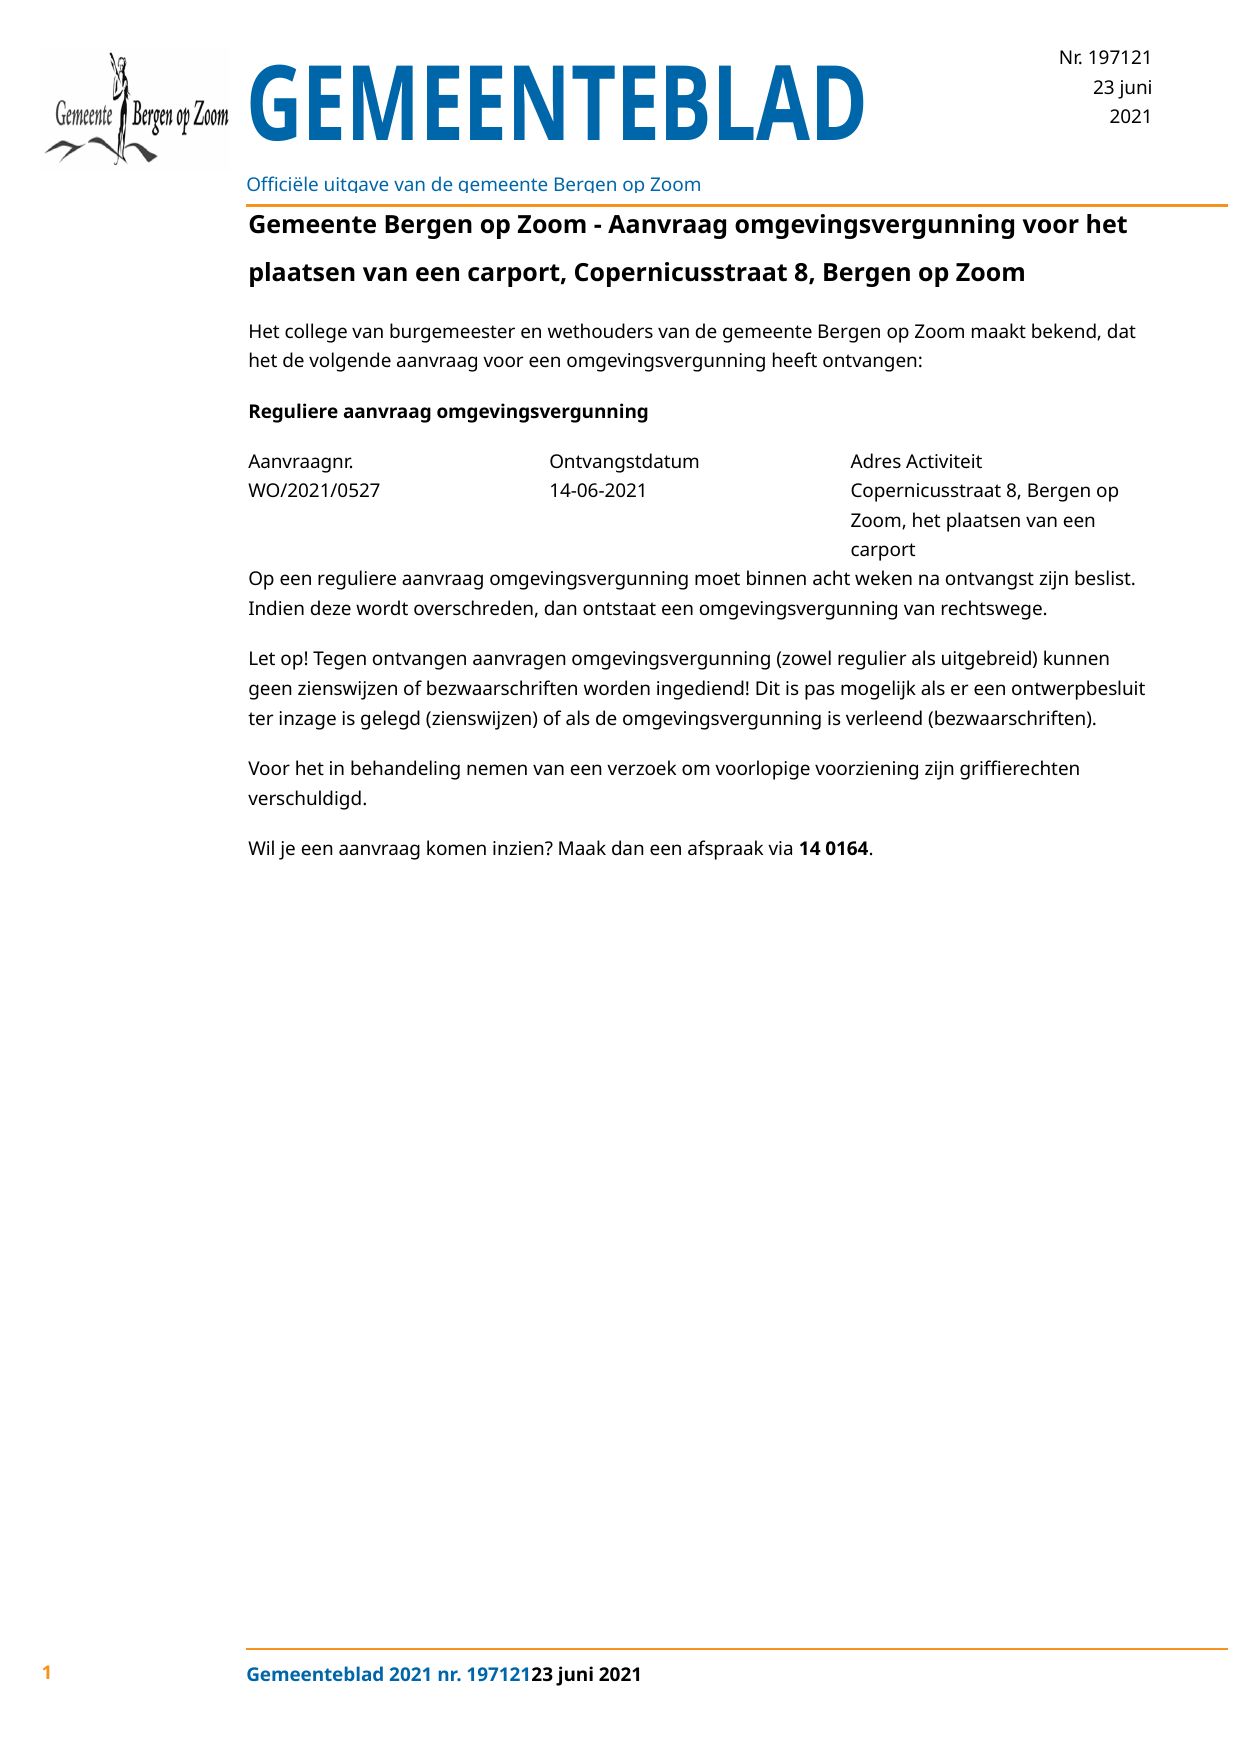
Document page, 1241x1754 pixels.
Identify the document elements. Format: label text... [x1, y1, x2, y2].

text Voor het in behandeling nemen van een verzoek om voorlopige voorziening zijn griffierechten verschuldigd. [248, 755, 1152, 811]
text Wil je een aanvraag komen inzien? Maak dan een afspraak via 14 0164. [248, 835, 1152, 861]
table_header Copernicusstraat 8, Bergen op Zoom, het plaatsen van een carport [850, 478, 1152, 562]
text Op een reguliere aanvraag omgevingsvergunning moet binnen acht weken na ontvangst zijn beslist. Indien deze wordt overschreden, dan ontstaat een omgevingsvergunning van rechtswege. [248, 566, 1152, 621]
text Gemeente Bergen op Zoom - Aanvraag omgevingsvergunning voor het plaatsen van een carport, Copernicusstraat 8, Bergen op Zoom [248, 207, 1152, 288]
text Het college van burgemeester en wethouders van de gemeente Bergen op Zoom maakt bekend, dat het de volgende aanvraag voor een omgevingsvergunning heeft ontvangen: [248, 318, 1152, 373]
picture [41, 47, 231, 172]
text Let op! Tegen ontvangen aanvragen omgevingsvergunning (zowel regulier als uitgebreid) kunnen geen zienswijzen of bezwaarschriften worden ingediend! Dit is pas mogelijk als er een ontwerpbesluit ter inzage is gelegd (zienswijzen) of als de omgevingsvergunning is verleend (bezwaarschriften). [248, 646, 1152, 731]
table_header 14-06-2021 [549, 478, 850, 562]
table_header Ontvangstdatum [549, 449, 850, 474]
table_header WO/2021/0527 [248, 478, 549, 562]
text Reguliere aanvraag omgevingsvergunning [248, 398, 1152, 424]
table_header Adres Activiteit [850, 449, 1152, 474]
table_header Aanvraagnr. [248, 449, 549, 474]
